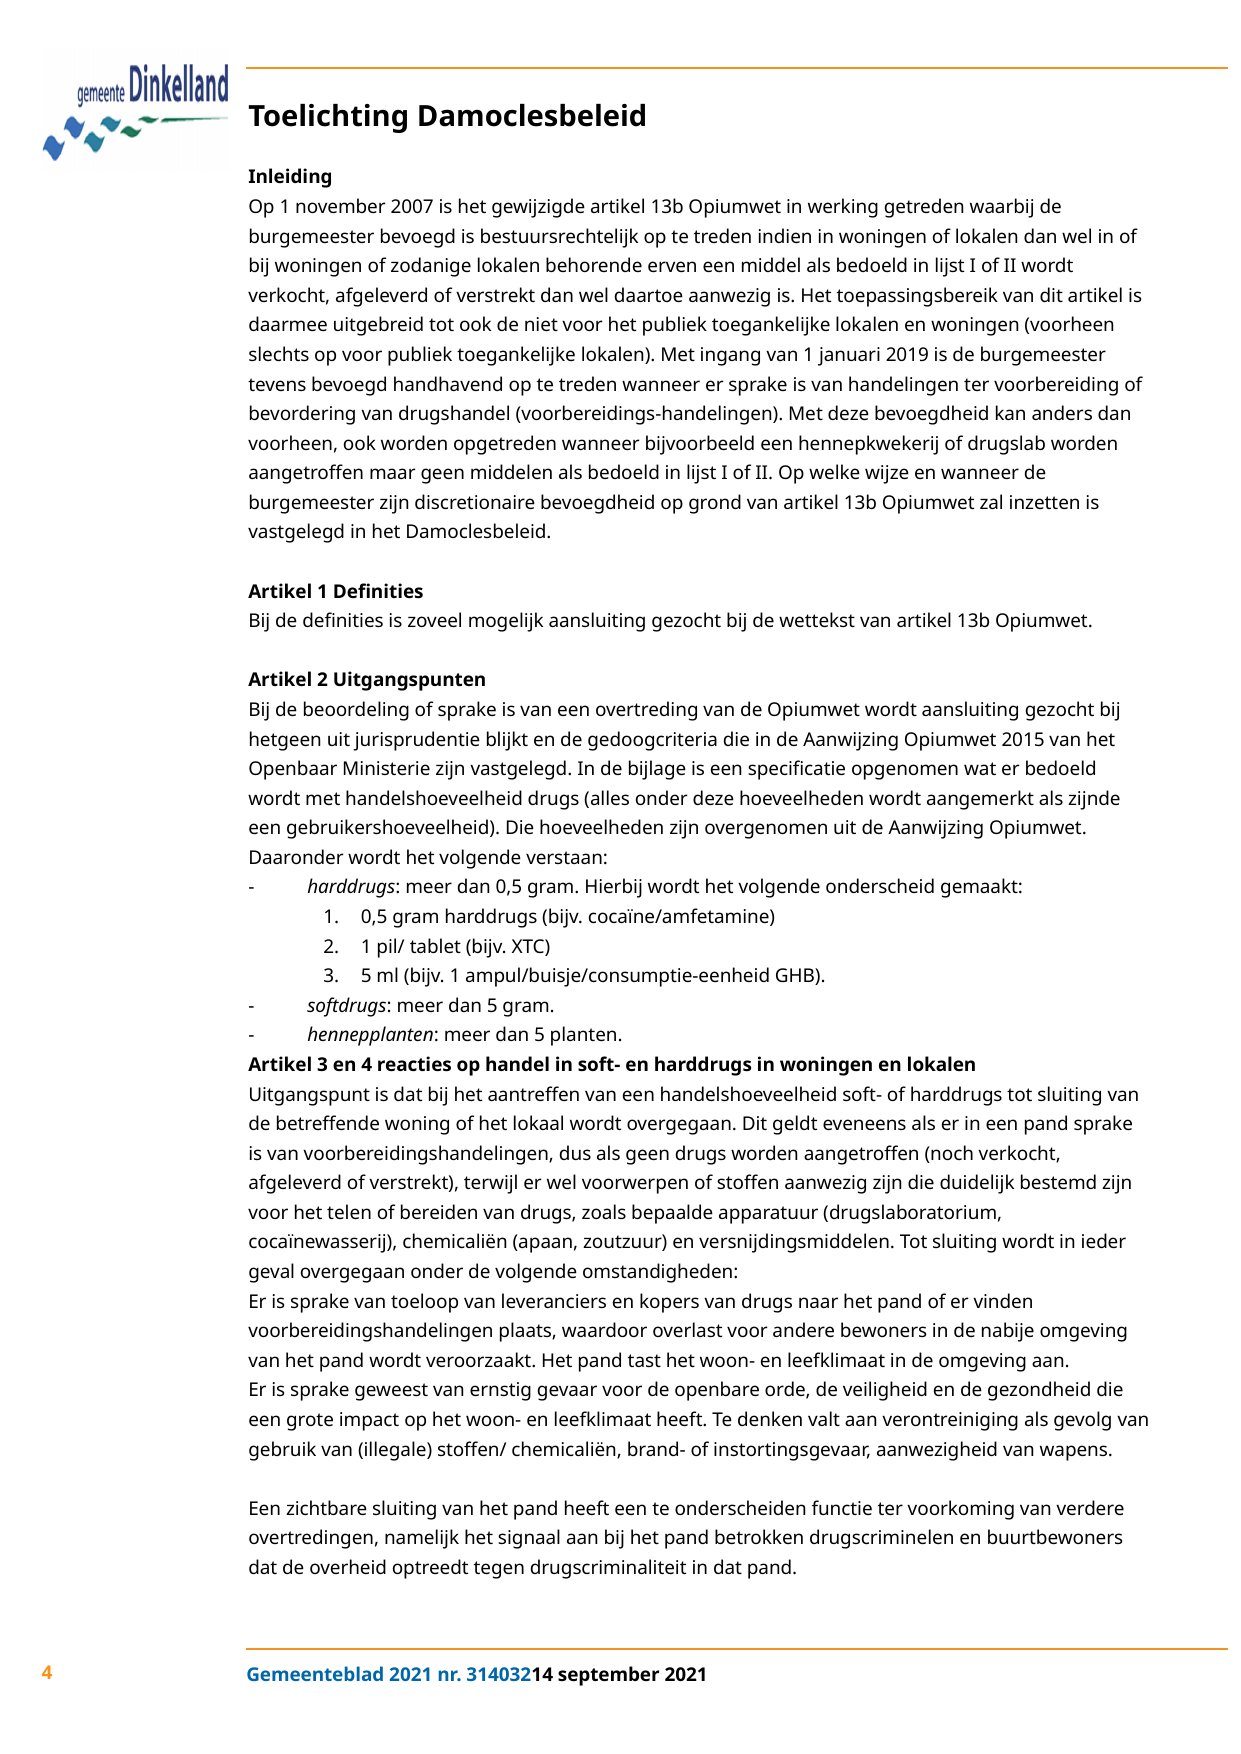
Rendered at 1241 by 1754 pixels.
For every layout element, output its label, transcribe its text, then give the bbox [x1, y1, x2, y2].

text Een zichtbare sluiting van het pand heeft een te onderscheiden functie ter voorkoming van verdere overtredingen, namelijk het signaal aan bij het pand betrokken drugscriminelen en buurtbewoners dat de overheid optreedt tegen drugscriminaliteit in dat pand. [248, 1495, 1152, 1580]
text Er is sprake van toeloop van leveranciers en kopers van drugs naar het pand of er vinden voorbereidingshandelingen plaats, waardoor overlast voor andere bewoners in de nabije omgeving van het pand wordt veroorzaakt. Het pand tast het woon- en leefklimaat in de omgeving aan. [248, 1288, 1152, 1373]
text Op 1 november 2007 is het gewijzigde artikel 13b Opiumwet in werking getreden waarbij de burgemeester bevoegd is bestuursrechtelijk op te treden indien in woningen of lokalen dan wel in of bij woningen of zodanige lokalen behorende erven een middel als bedoeld in lijst I of II wordt verkocht, afgeleverd of verstrekt dan wel daartoe aanwezig is. Het toepassingsbereik van dit artikel is daarmee uitgebreid tot ook de niet voor het publiek toegankelijke lokalen en woningen (voorheen slechts op voor publiek toegankelijke lokalen). Met ingang van 1 januari 2019 is de burgemeester tevens bevoegd handhavend op te treden wanneer er sprake is van handelingen ter voorbereiding of bevordering van drugshandel (voorbereidings-handelingen). Met deze bevoegdheid kan anders dan voorheen, ook worden opgetreden wanneer bijvoorbeeld een hennepkwekerij of drugslab worden aangetroffen maar geen middelen als bedoeld in lijst I of II. Op welke wijze en wanneer de burgemeester zijn discretionaire bevoegdheid op grond van artikel 13b Opiumwet zal inzetten is vastgelegd in het Damoclesbeleid. [248, 193, 1152, 544]
text Artikel 2 Uitgangspunten [248, 667, 1152, 692]
text Artikel 3 en 4 reacties op handel in soft- en harddrugs in woningen en lokalen [248, 1051, 1152, 1077]
text Er is sprake geweest van ernstig gevaar voor de openbare orde, de veiligheid en de gezondheid die een grote impact op het woon- en leefklimaat heeft. Te denken valt aan verontreiniging als gevolg van gebruik van (illegale) stoffen/ chemicaliën, brand- of instortingsgevaar, aanwezigheid van wapens. [248, 1377, 1152, 1461]
list 1 pil/ tablet (bijv. XTC) [323, 933, 1152, 958]
picture [41, 47, 231, 172]
list 0,5 gram harddrugs (bijv. cocaïne/amfetamine) [323, 903, 1152, 929]
text Inleiding [248, 164, 1152, 189]
list softdrugs: meer dan 5 gram. [248, 992, 1152, 1018]
text Artikel 1 Definities [248, 578, 1152, 603]
text Bij de beoordeling of sprake is van een overtreding van de Opiumwet wordt aansluiting gezocht bij hetgeen uit jurisprudentie blijkt en de gedoogcriteria die in de Aanwijzing Opiumwet 2015 van het Openbaar Ministerie zijn vastgelegd. In de bijlage is een specificatie opgenomen wat er bedoeld wordt met handelshoeveelheid drugs (alles onder deze hoeveelheden wordt aangemerkt als zijnde een gebruikershoeveelheid). Die hoeveelheden zijn overgenomen uit de Aanwijzing Opiumwet. Daaronder wordt het volgende verstaan: [248, 696, 1152, 870]
list 5 ml (bijv. 1 ampul/buisje/consumptie-eenheid GHB). [323, 962, 1152, 988]
text Toelichting Damoclesbeleid [248, 95, 1152, 134]
list hennepplanten: meer dan 5 planten. [248, 1022, 1152, 1047]
text Bij de definities is zoveel mogelijk aansluiting gezocht bij de wettekst van artikel 13b Opiumwet. [248, 607, 1152, 633]
text Uitgangspunt is dat bij het aantreffen van een handelshoeveelheid soft- of harddrugs tot sluiting van de betreffende woning of het lokaal wordt overgegaan. Dit geldt eveneens als er in een pand sprake is van voorbereidingshandelingen, dus als geen drugs worden aangetroffen (noch verkocht, afgeleverd of verstrekt), terwijl er wel voorwerpen of stoffen aanwezig zijn die duidelijk bestemd zijn voor het telen of bereiden van drugs, zoals bepaalde apparatuur (drugslaboratorium, cocaïnewasserij), chemicaliën (apaan, zoutzuur) en versnijdingsmiddelen. Tot sluiting wordt in ieder geval overgegaan onder de volgende omstandigheden: [248, 1081, 1152, 1284]
list harddrugs: meer dan 0,5 gram. Hierbij wordt het volgende onderscheid gemaakt: [248, 874, 1152, 899]
